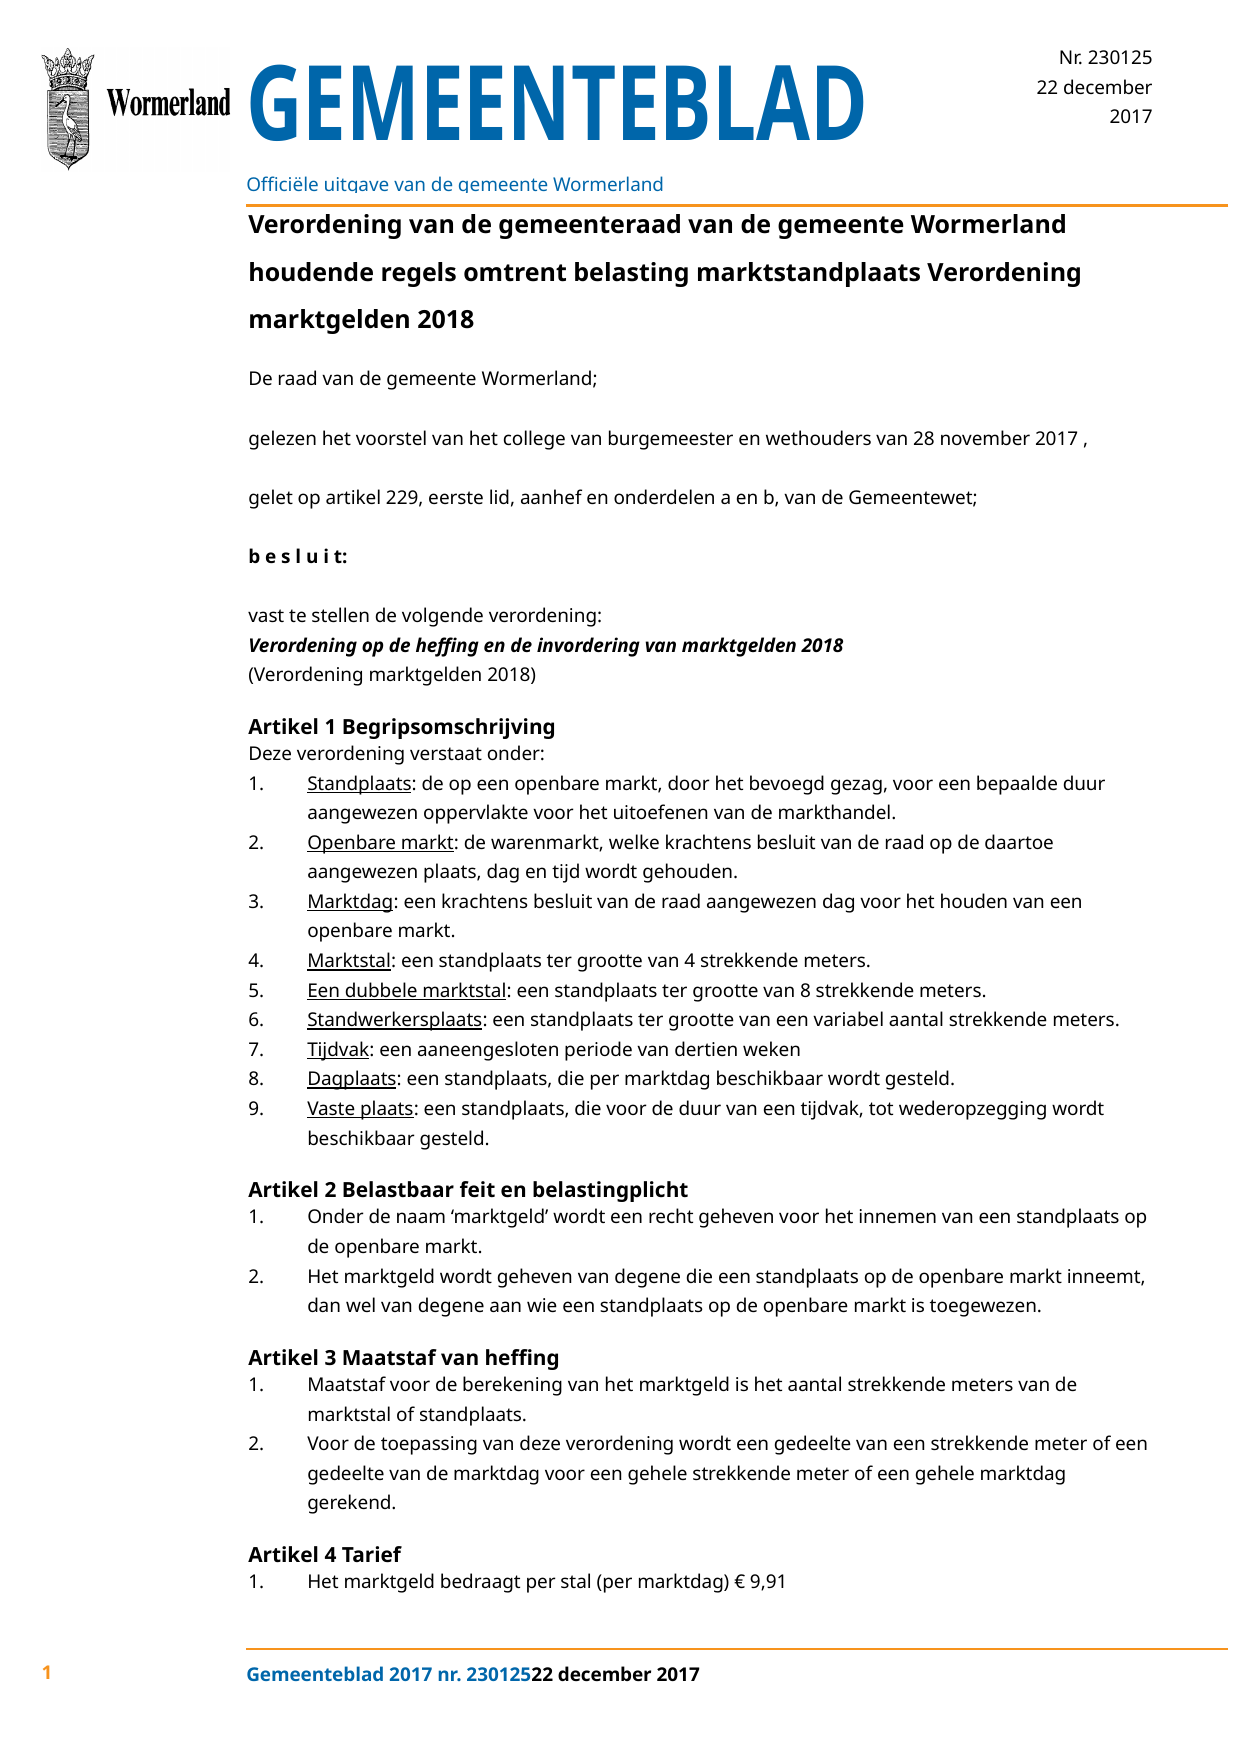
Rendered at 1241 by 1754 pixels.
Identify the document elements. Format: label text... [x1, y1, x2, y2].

text gelet op artikel 229, eerste lid, aanhef en onderdelen a en b, van de Gemeentewet; [248, 484, 1152, 509]
list Marktstal: een standplaats ter grootte van 4 strekkende meters. [248, 947, 1152, 973]
picture [41, 47, 231, 172]
text Deze verordening verstaat onder: [248, 740, 1152, 766]
text Verordening van de gemeenteraad van de gemeente Wormerland houdende regels omtrent belasting marktstandplaats Verordening marktgelden 2018 [248, 207, 1152, 336]
text Artikel 2 Belastbaar feit en belastingplicht [248, 1175, 1152, 1204]
list Dagplaats: een standplaats, die per marktdag beschikbaar wordt gesteld. [248, 1066, 1152, 1091]
list Standplaats: de op een openbare markt, door het bevoegd gezag, voor een bepaalde duur aangewezen oppervlakte voor het uitoefenen van de markthandel. [248, 770, 1152, 825]
list Maatstaf voor de berekening van het marktgeld is het aantal strekkende meters van de marktstal of standplaats. [248, 1371, 1152, 1427]
list Het marktgeld wordt geheven van degene die een standplaats op de openbare markt inneemt, dan wel van degene aan wie een standplaats op de openbare markt is toegewezen. [248, 1263, 1152, 1318]
list Standwerkersplaats: een standplaats ter grootte van een variabel aantal strekkende meters. [248, 1006, 1152, 1032]
text b e s l u i t: [248, 543, 1152, 569]
list Tijdvak: een aaneengesloten periode van dertien weken [248, 1036, 1152, 1062]
text Artikel 3 Maatstaf van heffing [248, 1343, 1152, 1371]
list Vaste plaats: een standplaats, die voor de duur van een tijdvak, tot wederopzegging wordt beschikbaar gesteld. [248, 1095, 1152, 1151]
list Onder de naam ‘marktgeld’ wordt een recht geheven voor het innemen van een standplaats op de openbare markt. [248, 1204, 1152, 1259]
text De raad van de gemeente Wormerland; [248, 366, 1152, 391]
text Verordening op de heffing en de invordering van marktgelden 2018 [248, 632, 1152, 657]
list Voor de toepassing van deze verordening wordt een gedeelte van een strekkende meter of een gedeelte van de marktdag voor een gehele strekkende meter of een gehele marktdag gerekend. [248, 1430, 1152, 1515]
list Marktdag: een krachtens besluit van de raad aangewezen dag voor het houden van een openbare markt. [248, 888, 1152, 943]
text gelezen het voorstel van het college van burgemeester en wethouders van 28 november 2017 , [248, 425, 1152, 450]
list Het marktgeld bedraagt per stal (per marktdag) € 9,91 [248, 1568, 1152, 1594]
text (Verordening marktgelden 2018) [248, 661, 1152, 687]
text Artikel 4 Tarief [248, 1540, 1152, 1568]
text vast te stellen de volgende verordening: [248, 602, 1152, 628]
text Artikel 1 Begripsomschrijving [248, 712, 1152, 740]
list Een dubbele marktstal: een standplaats ter grootte van 8 strekkende meters. [248, 977, 1152, 1003]
list Openbare markt: de warenmarkt, welke krachtens besluit van de raad op de daartoe aangewezen plaats, dag en tijd wordt gehouden. [248, 829, 1152, 884]
